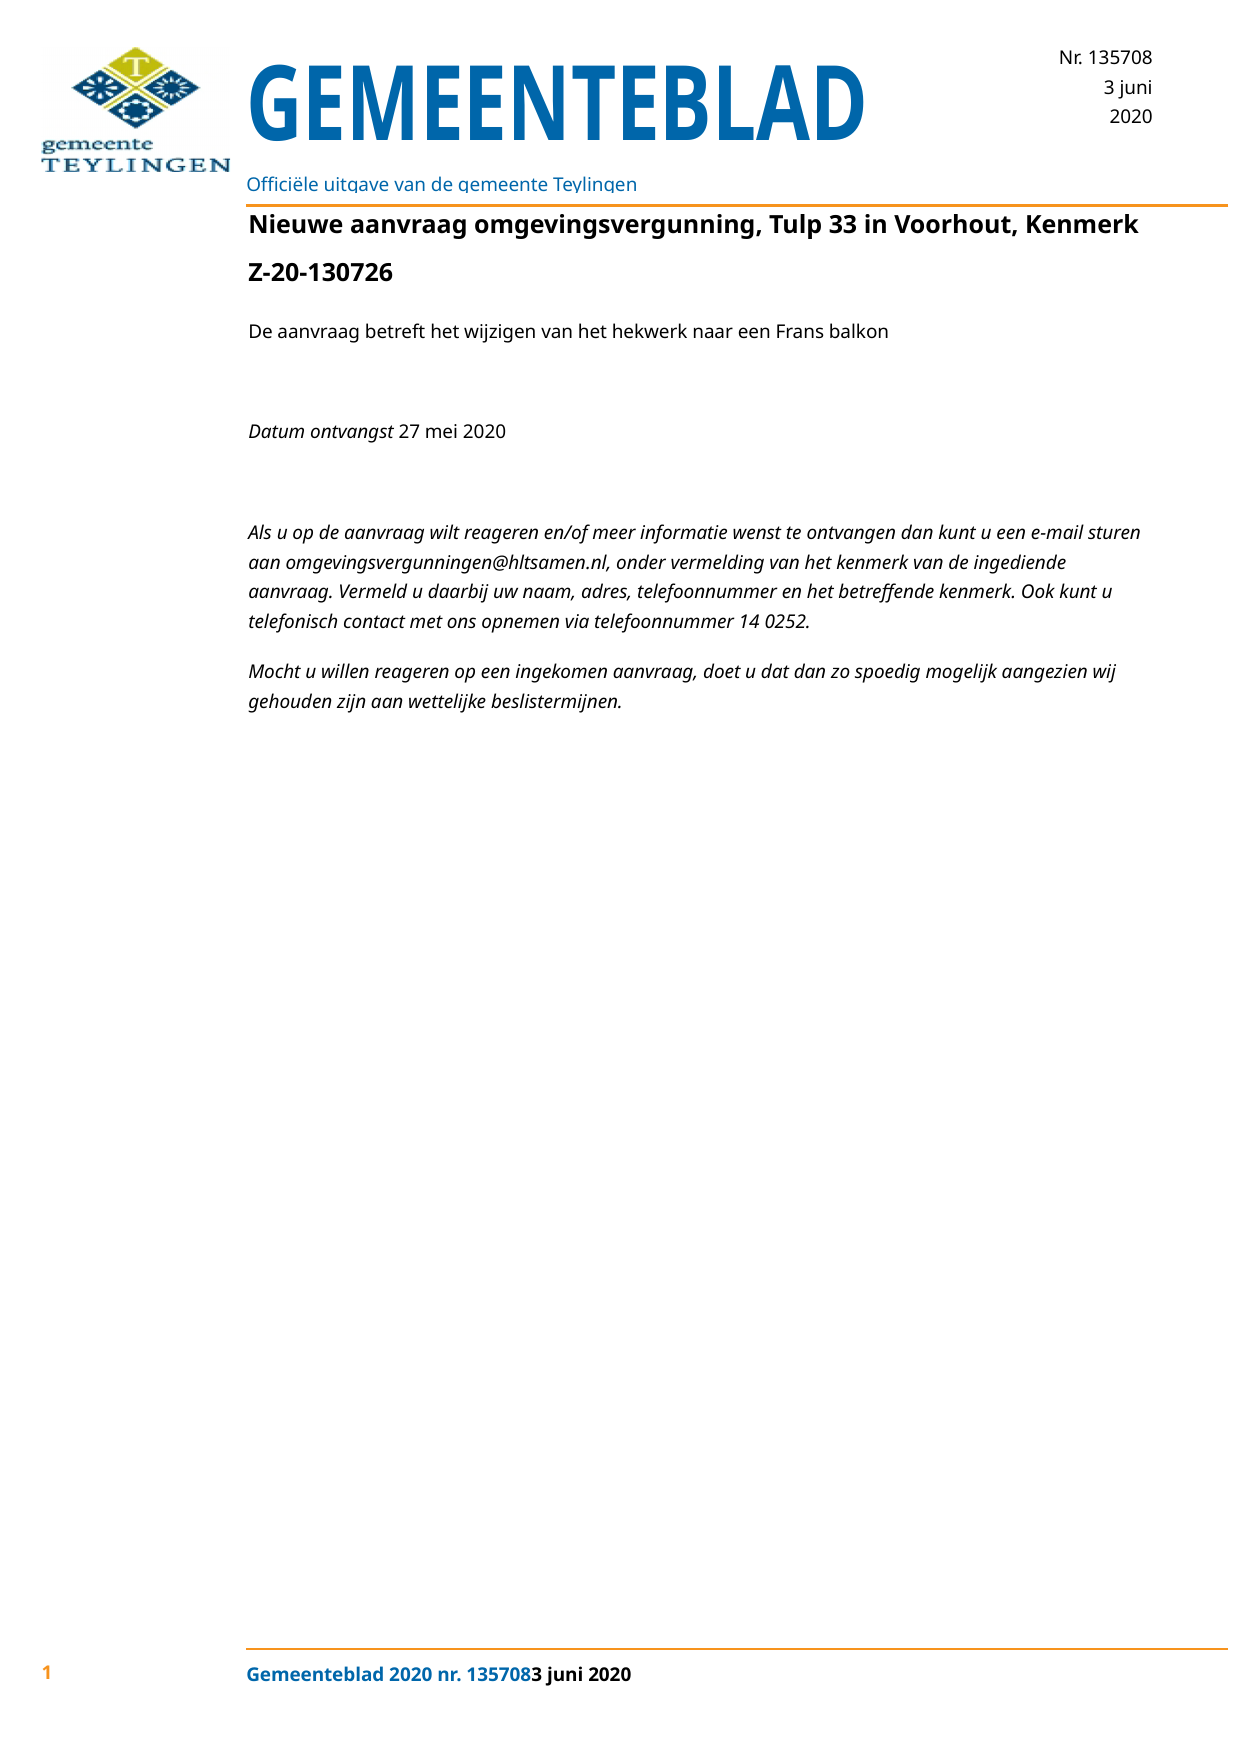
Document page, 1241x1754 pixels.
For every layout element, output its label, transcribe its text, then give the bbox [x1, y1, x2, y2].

picture [41, 47, 231, 172]
text Als u op de aanvraag wilt reageren en/of meer informatie wenst te ontvangen dan kunt u een e-mail sturen aan omgevingsvergunningen@hltsamen.nl, onder vermelding van het kenmerk van de ingediende aanvraag. Vermeld u daarbij uw naam, adres, telefoonnummer en het betreffende kenmerk. Ook kunt u telefonisch contact met ons opnemen via telefoonnummer 14 0252. [248, 519, 1152, 634]
text De aanvraag betreft het wijzigen van het hekwerk naar een Frans balkon [248, 318, 1152, 344]
text Mocht u willen reageren op een ingekomen aanvraag, doet u dat dan zo spoedig mogelijk aangezien wij gehouden zijn aan wettelijke beslistermijnen. [248, 659, 1152, 714]
text Nieuwe aanvraag omgevingsvergunning, Tulp 33 in Voorhout, Kenmerk Z-20-130726 [248, 207, 1152, 288]
text Datum ontvangst 27 mei 2020 [248, 419, 1152, 444]
